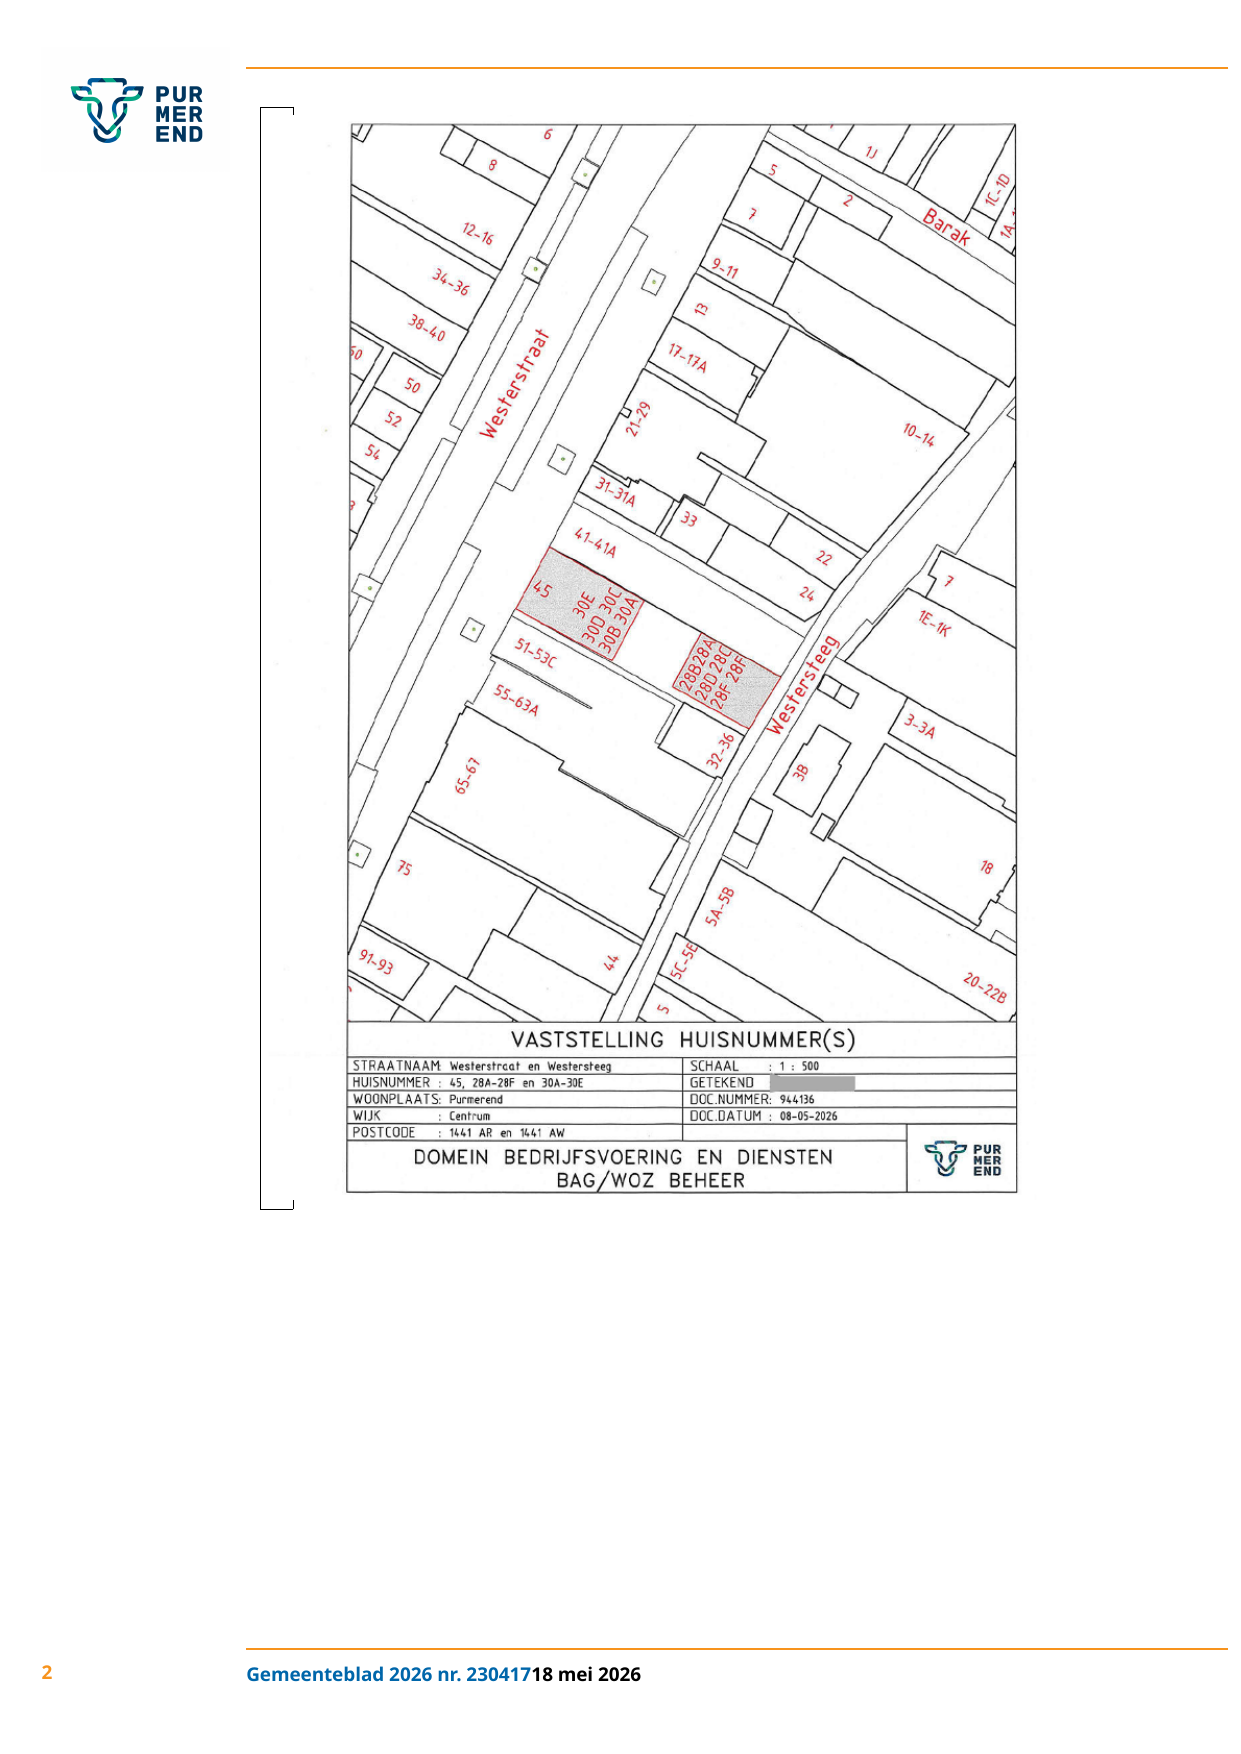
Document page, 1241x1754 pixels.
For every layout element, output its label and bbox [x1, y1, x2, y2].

picture [41, 47, 231, 172]
picture [268, 115, 1037, 1200]
